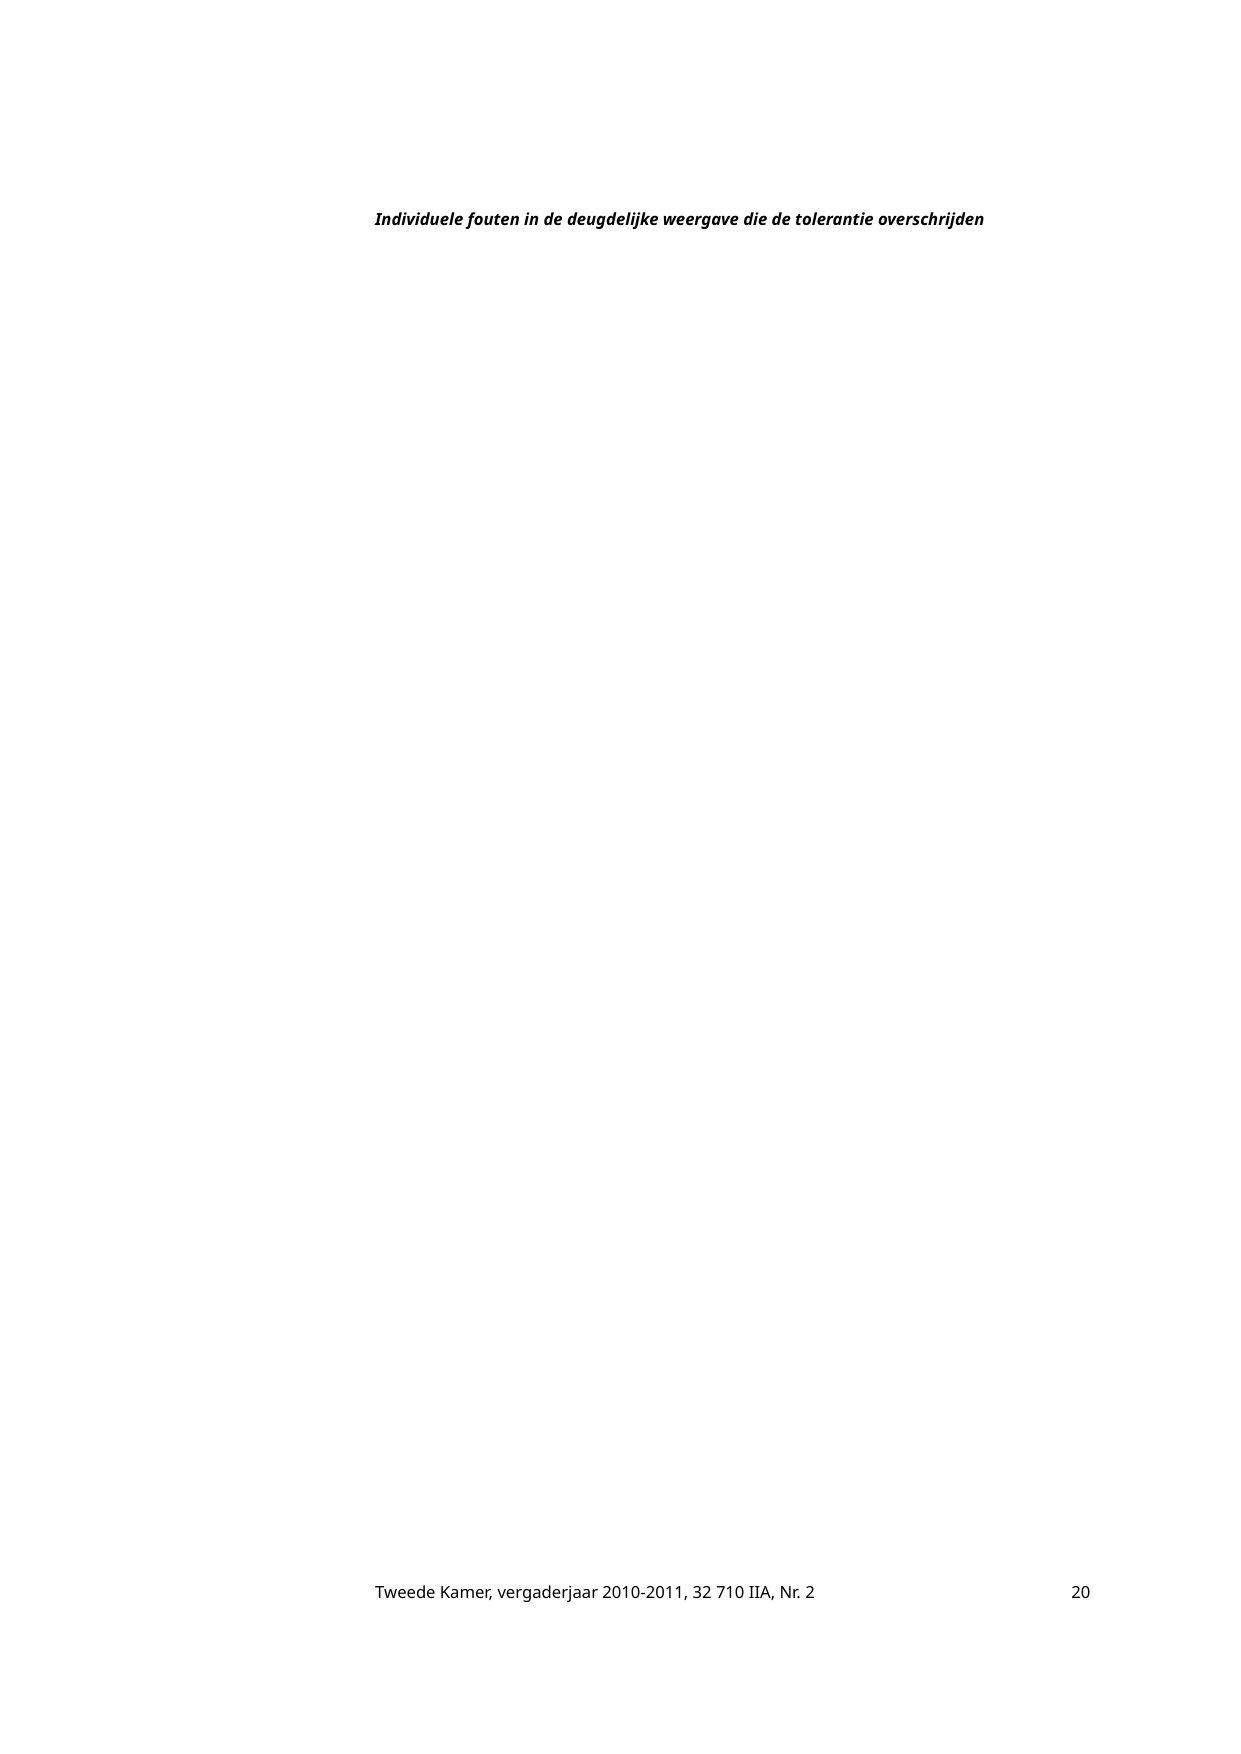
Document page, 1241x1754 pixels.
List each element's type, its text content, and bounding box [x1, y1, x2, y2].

text Individuele fouten in de deugdelijke weergave die de tolerantie overschrijden [375, 208, 1090, 231]
